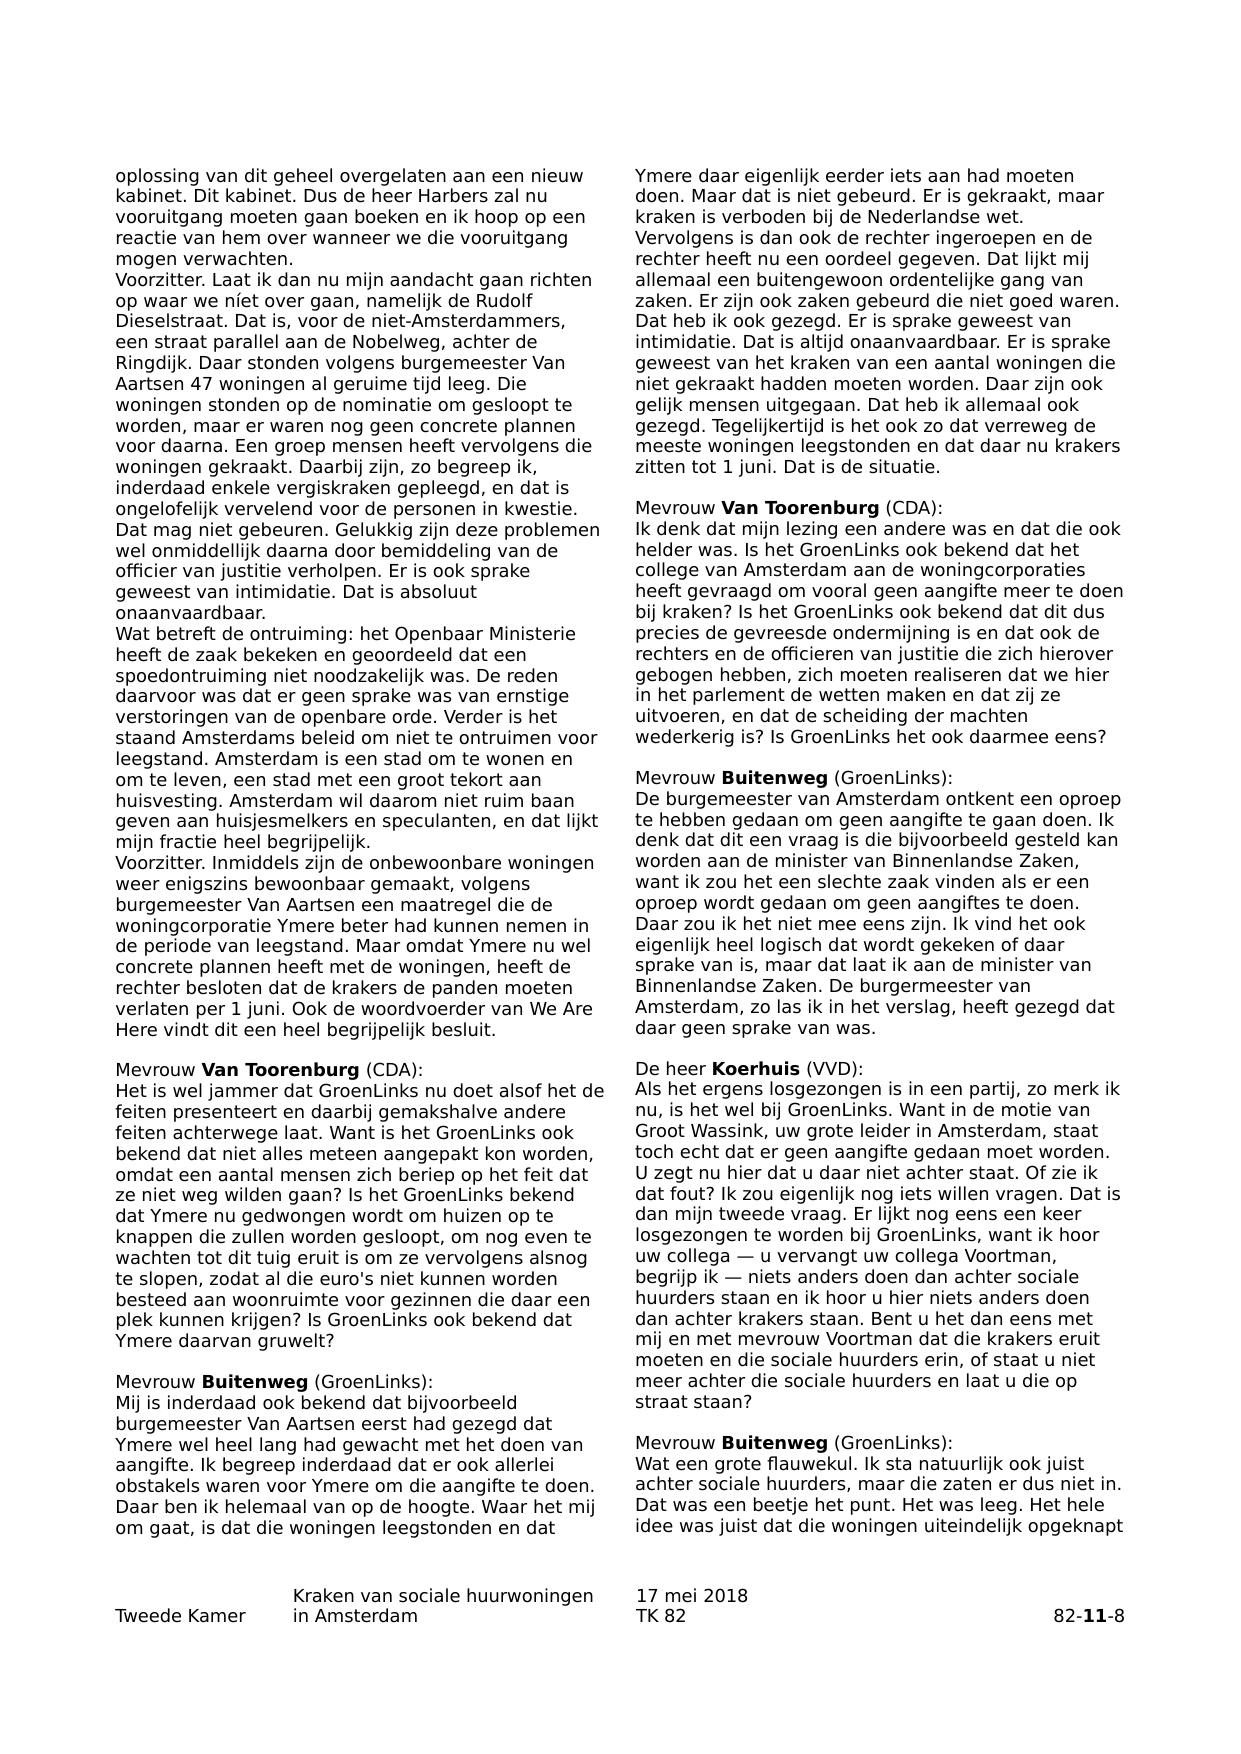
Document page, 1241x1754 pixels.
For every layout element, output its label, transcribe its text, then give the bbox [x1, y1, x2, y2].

text Het is wel jammer dat GroenLinks nu doet alsof het de feiten presenteert en daarbij gemakshalve andere feiten achterwege laat. Want is het GroenLinks ook bekend dat niet alles meteen aangepakt kon worden, omdat een aantal mensen zich beriep op het feit dat ze niet weg wilden gaan? Is het GroenLinks bekend dat Ymere nu gedwongen wordt om huizen op te knappen die zullen worden gesloopt, om nog even te wachten tot dit tuig eruit is om ze vervolgens alsnog te slopen, zodat al die euro's niet kunnen worden besteed aan woonruimte voor gezinnen die daar een plek kunnen krijgen? Is GroenLinks ook bekend dat Ymere daarvan gruwelt? [115, 1081, 605, 1352]
text Ik denk dat mijn lezing een andere was en dat die ook helder was. Is het GroenLinks ook bekend dat het college van Amsterdam aan de woningcorporaties heeft gevraagd om vooral geen aangifte meer te doen bij kraken? Is het GroenLinks ook bekend dat dit dus precies de gevreesde ondermijning is en dat ook de rechters en de officieren van justitie die zich hierover gebogen hebben, zich moeten realiseren dat we hier in het parlement de wetten maken en dat zij ze uitvoeren, en dat de scheiding der machten wederkerig is? Is GroenLinks het ook daarmee eens? [635, 518, 1125, 748]
text Voorzitter. Laat ik dan nu mijn aandacht gaan richten op waar we níet over gaan, namelijk de Rudolf Dieselstraat. Dat is, voor de niet-Amsterdammers, een straat parallel aan de Nobelweg, achter de Ringdijk. Daar stonden volgens burgemeester Van Aartsen 47 woningen al geruime tijd leeg. Die woningen stonden op de nominatie om gesloopt te worden, maar er waren nog geen concrete plannen voor daarna. Een groep mensen heeft vervolgens die woningen gekraakt. Daarbij zijn, zo begreep ik, inderdaad enkele vergiskraken gepleegd, en dat is ongelofelijk vervelend voor de personen in kwestie. Dat mag niet gebeuren. Gelukkig zijn deze problemen wel onmiddellijk daarna door bemiddeling van de officier van justitie verholpen. Er is ook sprake geweest van intimidatie. Dat is absoluut onaanvaardbaar. [115, 269, 605, 624]
text Mevrouw Van Toorenburg (CDA): [635, 498, 1125, 518]
text Mevrouw Buitenweg (GroenLinks): [115, 1372, 605, 1393]
text Mevrouw Buitenweg (GroenLinks): [635, 1432, 1125, 1453]
text Als het ergens losgezongen is in een partij, zo merk ik nu, is het wel bij GroenLinks. Want in de motie van Groot Wassink, uw grote leider in Amsterdam, staat toch echt dat er geen aangifte gedaan moet worden. U zegt nu hier dat u daar niet achter staat. Of zie ik dat fout? Ik zou eigenlijk nog iets willen vragen. Dat is dan mijn tweede vraag. Er lijkt nog eens een keer losgezongen te worden bij GroenLinks, want ik hoor uw collega — u vervangt uw collega Voortman, begrijp ik — niets anders doen dan achter sociale huurders staan en ik hoor u hier niets anders doen dan achter krakers staan. Bent u het dan eens met mij en met mevrouw Voortman dat die krakers eruit moeten en die sociale huurders erin, of staat u niet meer achter die sociale huurders en laat u die op straat staan? [635, 1079, 1125, 1412]
text Mevrouw Van Toorenburg (CDA): [115, 1060, 605, 1081]
text Voorzitter. Inmiddels zijn de onbewoonbare woningen weer enigszins bewoonbaar gemaakt, volgens burgemeester Van Aartsen een maatregel die de woningcorporatie Ymere beter had kunnen nemen in de periode van leegstand. Maar omdat Ymere nu wel concrete plannen heeft met de woningen, heeft de rechter besloten dat de krakers de panden moeten verlaten per 1 juni. Ook de woordvoerder van We Are Here vindt dit een heel begrijpelijk besluit. [115, 853, 605, 1040]
text Ymere daar eigenlijk eerder iets aan had moeten doen. Maar dat is niet gebeurd. Er is gekraakt, maar kraken is verboden bij de Nederlandse wet. Vervolgens is dan ook de rechter ingeroepen en de rechter heeft nu een oordeel gegeven. Dat lijkt mij allemaal een buitengewoon ordentelijke gang van zaken. Er zijn ook zaken gebeurd die niet goed waren. Dat heb ik ook gezegd. Er is sprake geweest van intimidatie. Dat is altijd onaanvaardbaar. Er is sprake geweest van het kraken van een aantal woningen die niet gekraakt hadden moeten worden. Daar zijn ook gelijk mensen uitgegaan. Dat heb ik allemaal ook gezegd. Tegelijkertijd is het ook zo dat verreweg de meeste woningen leegstonden en dat daar nu krakers zitten tot 1 juni. Dat is de situatie. [635, 165, 1125, 478]
text oplossing van dit geheel overgelaten aan een nieuw kabinet. Dit kabinet. Dus de heer Harbers zal nu vooruitgang moeten gaan boeken en ik hoop op een reactie van hem over wanneer we die vooruitgang mogen verwachten. [115, 165, 605, 269]
text De burgemeester van Amsterdam ontkent een oproep te hebben gedaan om geen aangifte te gaan doen. Ik denk dat dit een vraag is die bijvoorbeeld gesteld kan worden aan de minister van Binnenlandse Zaken, want ik zou het een slechte zaak vinden als er een oproep wordt gedaan om geen aangiftes te doen. Daar zou ik het niet mee eens zijn. Ik vind het ook eigenlijk heel logisch dat wordt gekeken of daar sprake van is, maar dat laat ik aan de minister van Binnenlandse Zaken. De burgermeester van Amsterdam, zo las ik in het verslag, heeft gezegd dat daar geen sprake van was. [635, 788, 1125, 1038]
text Mevrouw Buitenweg (GroenLinks): [635, 768, 1125, 788]
text Wat betreft de ontruiming: het Openbaar Ministerie heeft de zaak bekeken en geoordeeld dat een spoedontruiming niet noodzakelijk was. De reden daarvoor was dat er geen sprake was van ernstige verstoringen van de openbare orde. Verder is het staand Amsterdams beleid om niet te ontruimen voor leegstand. Amsterdam is een stad om te wonen en om te leven, een stad met een groot tekort aan huisvesting. Amsterdam wil daarom niet ruim baan geven aan huisjesmelkers en speculanten, en dat lijkt mijn fractie heel begrijpelijk. [115, 624, 605, 853]
text Mij is inderdaad ook bekend dat bijvoorbeeld burgemeester Van Aartsen eerst had gezegd dat Ymere wel heel lang had gewacht met het doen van aangifte. Ik begreep inderdaad dat er ook allerlei obstakels waren voor Ymere om die aangifte te doen. Daar ben ik helemaal van op de hoogte. Waar het mij om gaat, is dat die woningen leegstonden en dat [115, 1393, 605, 1538]
text Wat een grote flauwekul. Ik sta natuurlijk ook juist achter sociale huurders, maar die zaten er dus niet in. Dat was een beetje het punt. Het was leeg. Het hele idee was juist dat die woningen uiteindelijk opgeknapt [635, 1453, 1125, 1537]
text De heer Koerhuis (VVD): [635, 1058, 1125, 1079]
